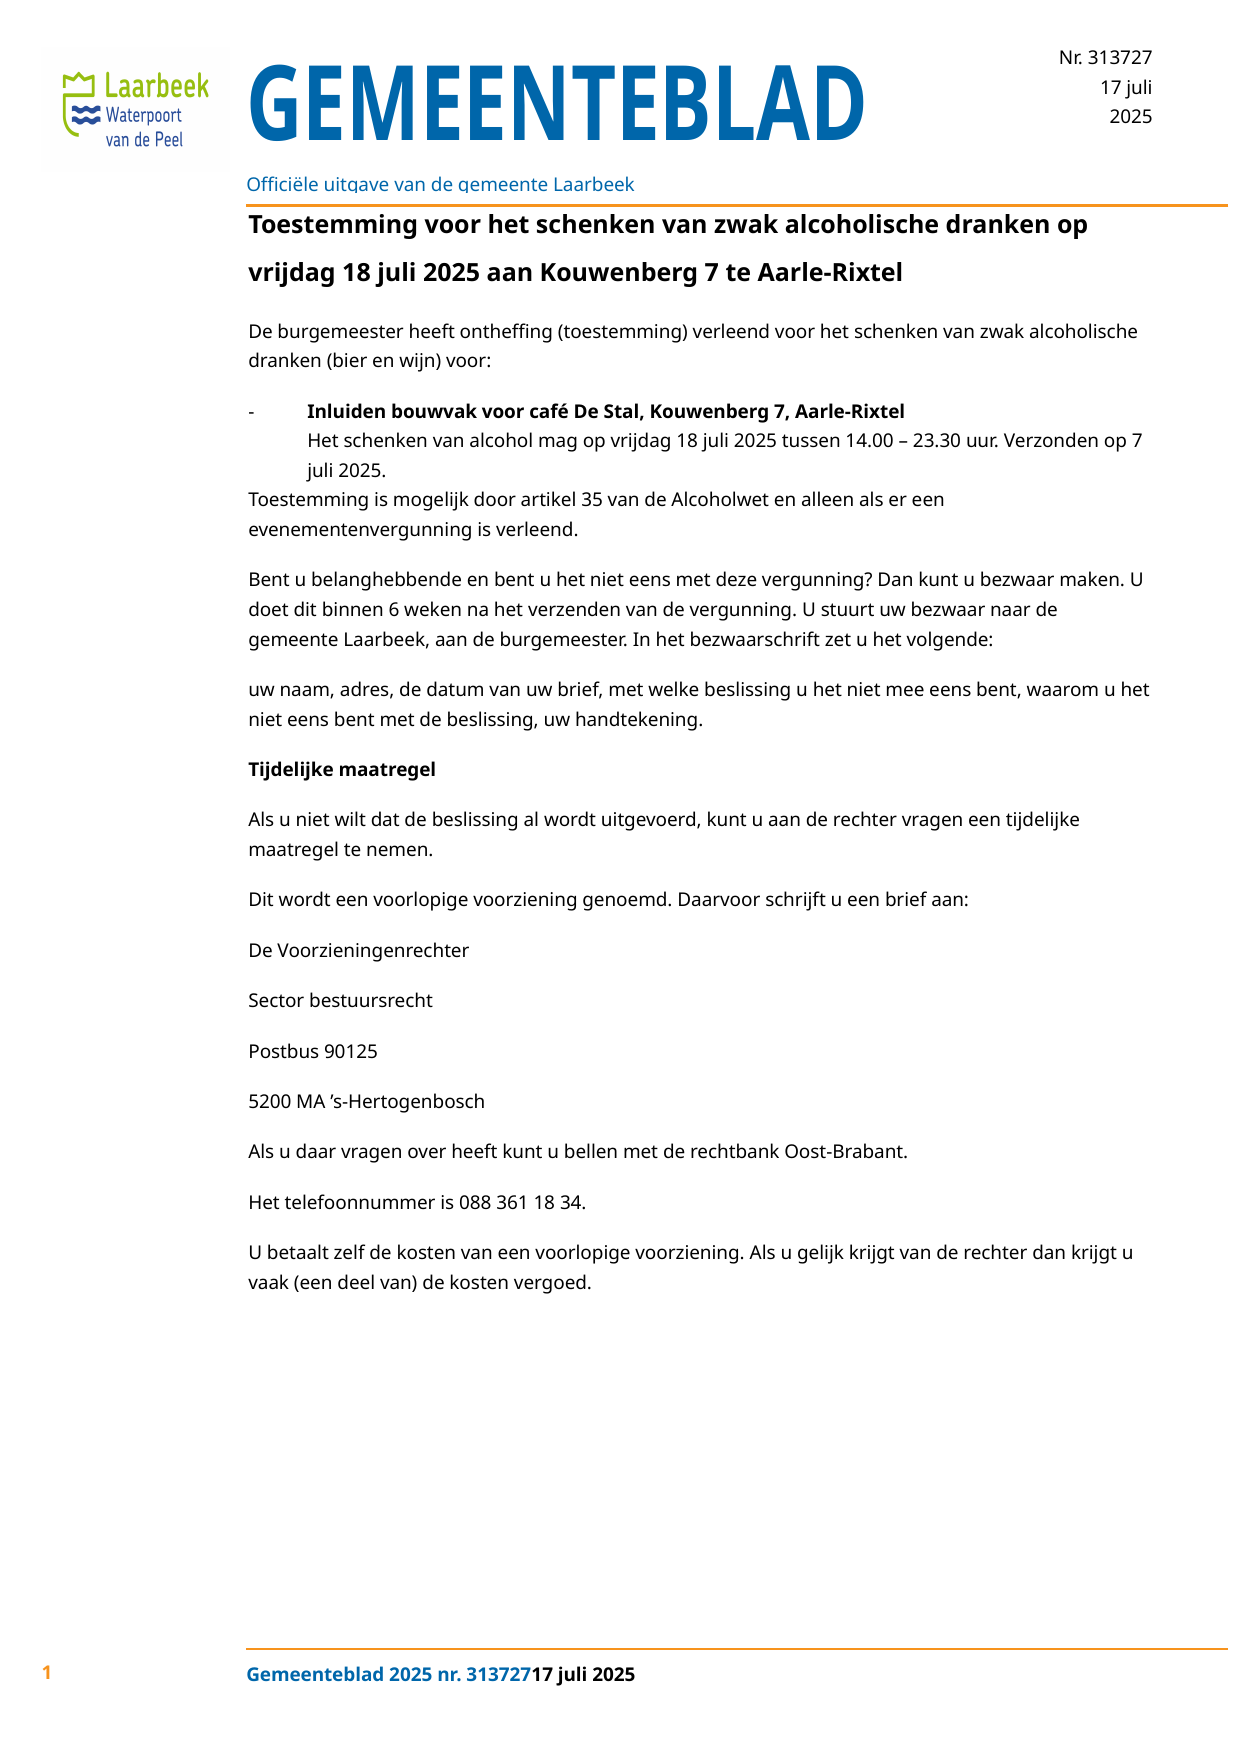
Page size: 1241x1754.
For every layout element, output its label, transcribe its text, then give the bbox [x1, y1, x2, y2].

list Inluiden bouwvak voor café De Stal, Kouwenberg 7, Aarle-Rixtel [248, 398, 1152, 424]
list Het schenken van alcohol mag op vrijdag 18 juli 2025 tussen 14.00 – 23.30 uur. Verzonden op 7 juli 2025. [248, 427, 1152, 483]
text uw naam, adres, de datum van uw brief, met welke beslissing u het niet mee eens bent, waarom u het niet eens bent met de beslissing, uw handtekening. [248, 676, 1152, 732]
text De burgemeester heeft ontheffing (toestemming) verleend voor het schenken van zwak alcoholische dranken (bier en wijn) voor: [248, 318, 1152, 373]
text Bent u belanghebbende en bent u het niet eens met deze vergunning? Dan kunt u bezwaar maken. U doet dit binnen 6 weken na het verzenden van de vergunning. U stuurt uw bezwaar naar de gemeente Laarbeek, aan de burgemeester. In het bezwaarschrift zet u het volgende: [248, 567, 1152, 652]
text Dit wordt een voorlopige voorziening genoemd. Daarvoor schrijft u een brief aan: [248, 887, 1152, 912]
text 5200 MA ’s-Hertogenbosch [248, 1088, 1152, 1114]
text Het telefoonnummer is 088 361 18 34. [248, 1189, 1152, 1215]
text Postbus 90125 [248, 1038, 1152, 1064]
text Als u daar vragen over heeft kunt u bellen met de rechtbank Oost-Brabant. [248, 1139, 1152, 1164]
text U betaalt zelf de kosten van een voorlopige voorziening. Als u gelijk krijgt van de rechter dan krijgt u vaak (een deel van) de kosten vergoed. [248, 1239, 1152, 1295]
text Tijdelijke maatregel [248, 756, 1152, 782]
text Als u niet wilt dat de beslissing al wordt uitgevoerd, kunt u aan de rechter vragen een tijdelijke maatregel te nemen. [248, 807, 1152, 862]
picture [41, 47, 231, 172]
text Toestemming voor het schenken van zwak alcoholische dranken op vrijdag 18 juli 2025 aan Kouwenberg 7 te Aarle-Rixtel [248, 207, 1152, 288]
text De Voorzieningenrechter [248, 937, 1152, 963]
text Sector bestuursrecht [248, 987, 1152, 1013]
text Toestemming is mogelijk door artikel 35 van de Alcoholwet en alleen als er een evenementenvergunning is verleend. [248, 487, 1152, 542]
